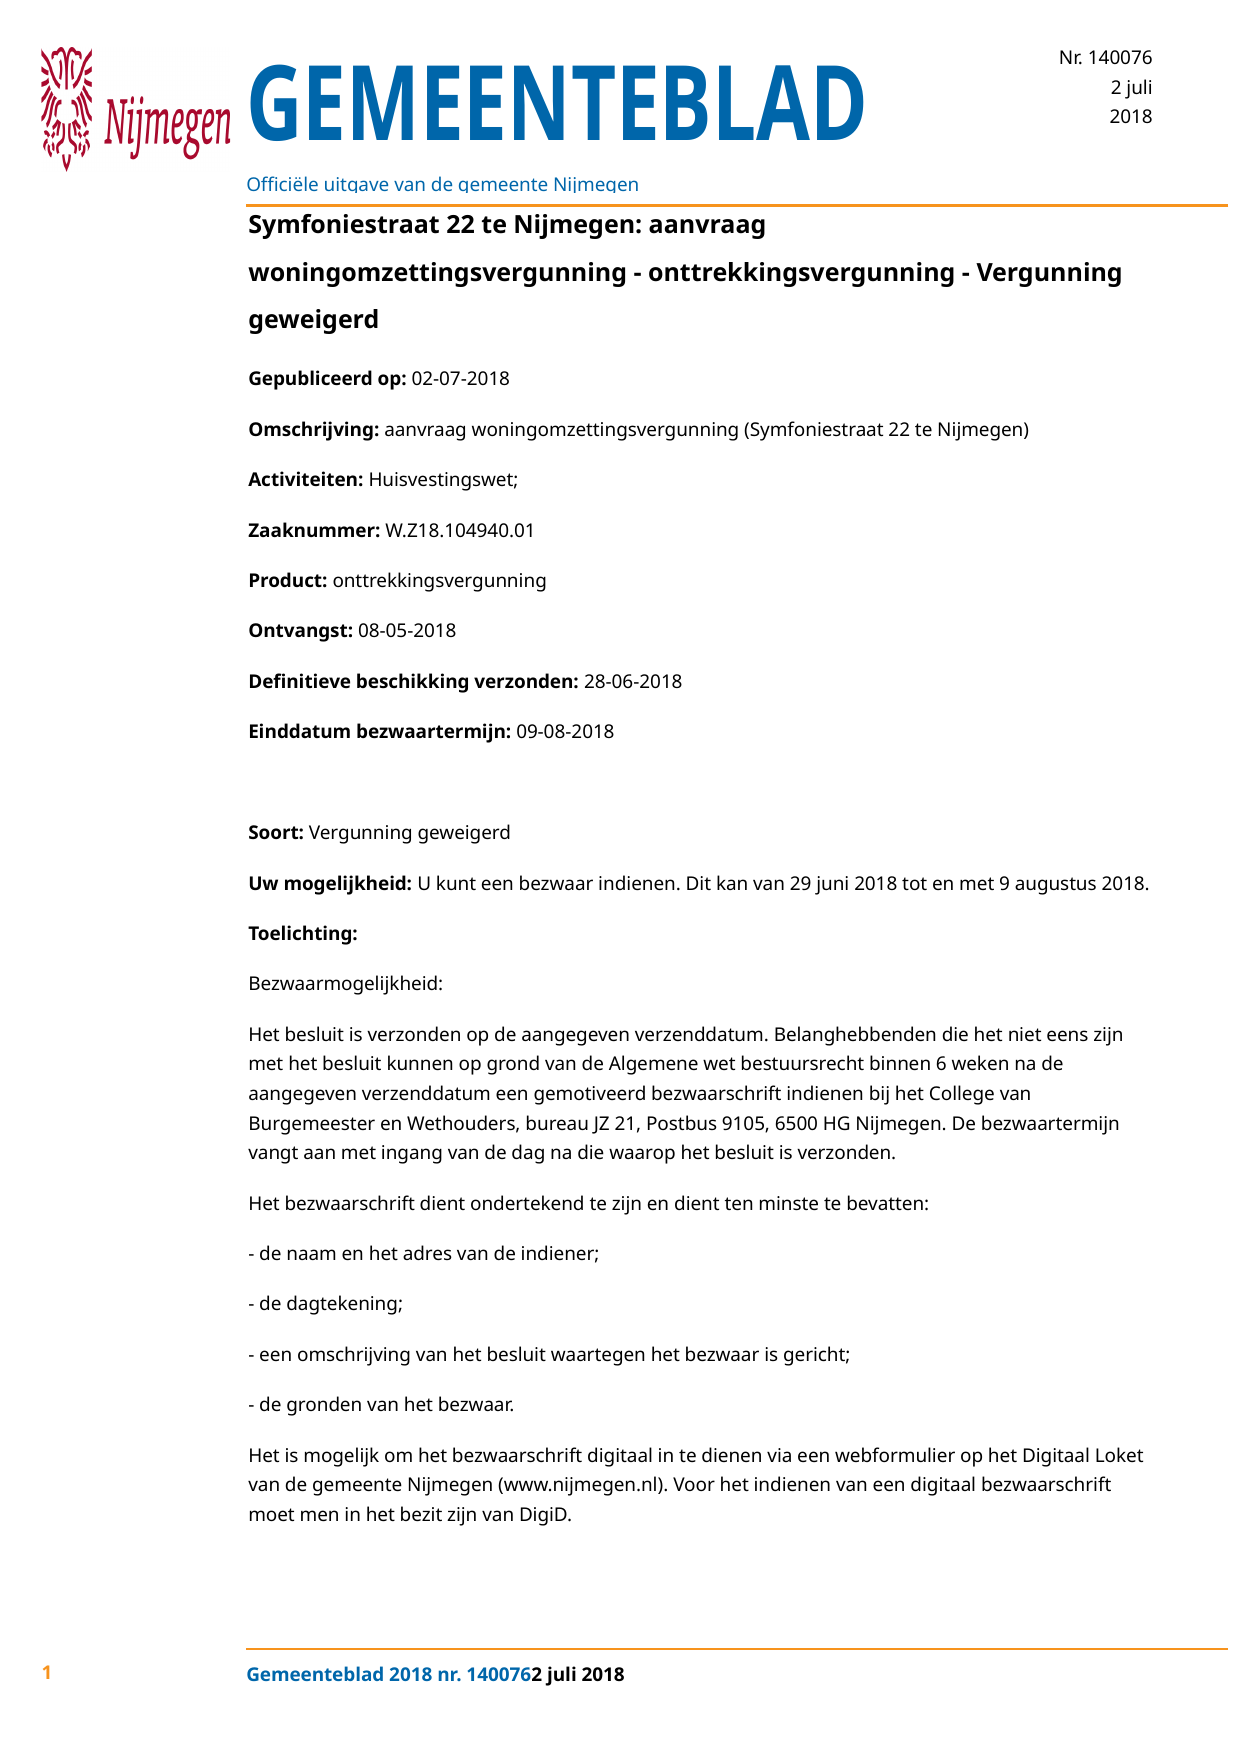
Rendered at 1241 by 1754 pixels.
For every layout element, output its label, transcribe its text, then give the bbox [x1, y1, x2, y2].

text Het is mogelijk om het bezwaarschrift digitaal in te dienen via een webformulier op het Digitaal Loket van de gemeente Nijmegen (www.nijmegen.nl). Voor het indienen van een digitaal bezwaarschrift moet men in het bezit zijn van DigiD. [248, 1442, 1152, 1527]
text Bezwaarmogelijkheid: [248, 971, 1152, 996]
text Het besluit is verzonden op de aangegeven verzenddatum. Belanghebbenden die het niet eens zijn met het besluit kunnen op grond van de Algemene wet bestuursrecht binnen 6 weken na de aangegeven verzenddatum een gemotiveerd bezwaarschrift indienen bij het College van Burgemeester en Wethouders, bureau JZ 21, Postbus 9105, 6500 HG Nijmegen. De bezwaartermijn vangt aan met ingang van de dag na die waarop het besluit is verzonden. [248, 1021, 1152, 1165]
picture [41, 47, 231, 172]
text Symfoniestraat 22 te Nijmegen: aanvraag woningomzettingsvergunning - onttrekkingsvergunning - Vergunning geweigerd [248, 207, 1152, 336]
text - de naam en het adres van de indiener; [248, 1240, 1152, 1266]
text Toelichting: [248, 920, 1152, 946]
text Het bezwaarschrift dient ondertekend te zijn en dient ten minste te bevatten: [248, 1190, 1152, 1215]
text Einddatum bezwaartermijn: 09-08-2018 [248, 718, 1152, 744]
text - de dagtekening; [248, 1291, 1152, 1316]
text Soort: Vergunning geweigerd [248, 819, 1152, 845]
text Ontvangst: 08-05-2018 [248, 618, 1152, 643]
text Definitieve beschikking verzonden: 28-06-2018 [248, 668, 1152, 694]
text Omschrijving: aanvraag woningomzettingsvergunning (Symfoniestraat 22 te Nijmegen) [248, 416, 1152, 442]
text Uw mogelijkheid: U kunt een bezwaar indienen. Dit kan van 29 juni 2018 tot en met 9 augustus 2018. [248, 870, 1152, 895]
text Gepubliceerd op: 02-07-2018 [248, 366, 1152, 391]
text Activiteiten: Huisvestingswet; [248, 466, 1152, 492]
text Product: onttrekkingsvergunning [248, 567, 1152, 593]
text - een omschrijving van het besluit waartegen het bezwaar is gericht; [248, 1341, 1152, 1367]
text - de gronden van het bezwaar. [248, 1391, 1152, 1417]
text Zaaknummer: W.Z18.104940.01 [248, 517, 1152, 542]
